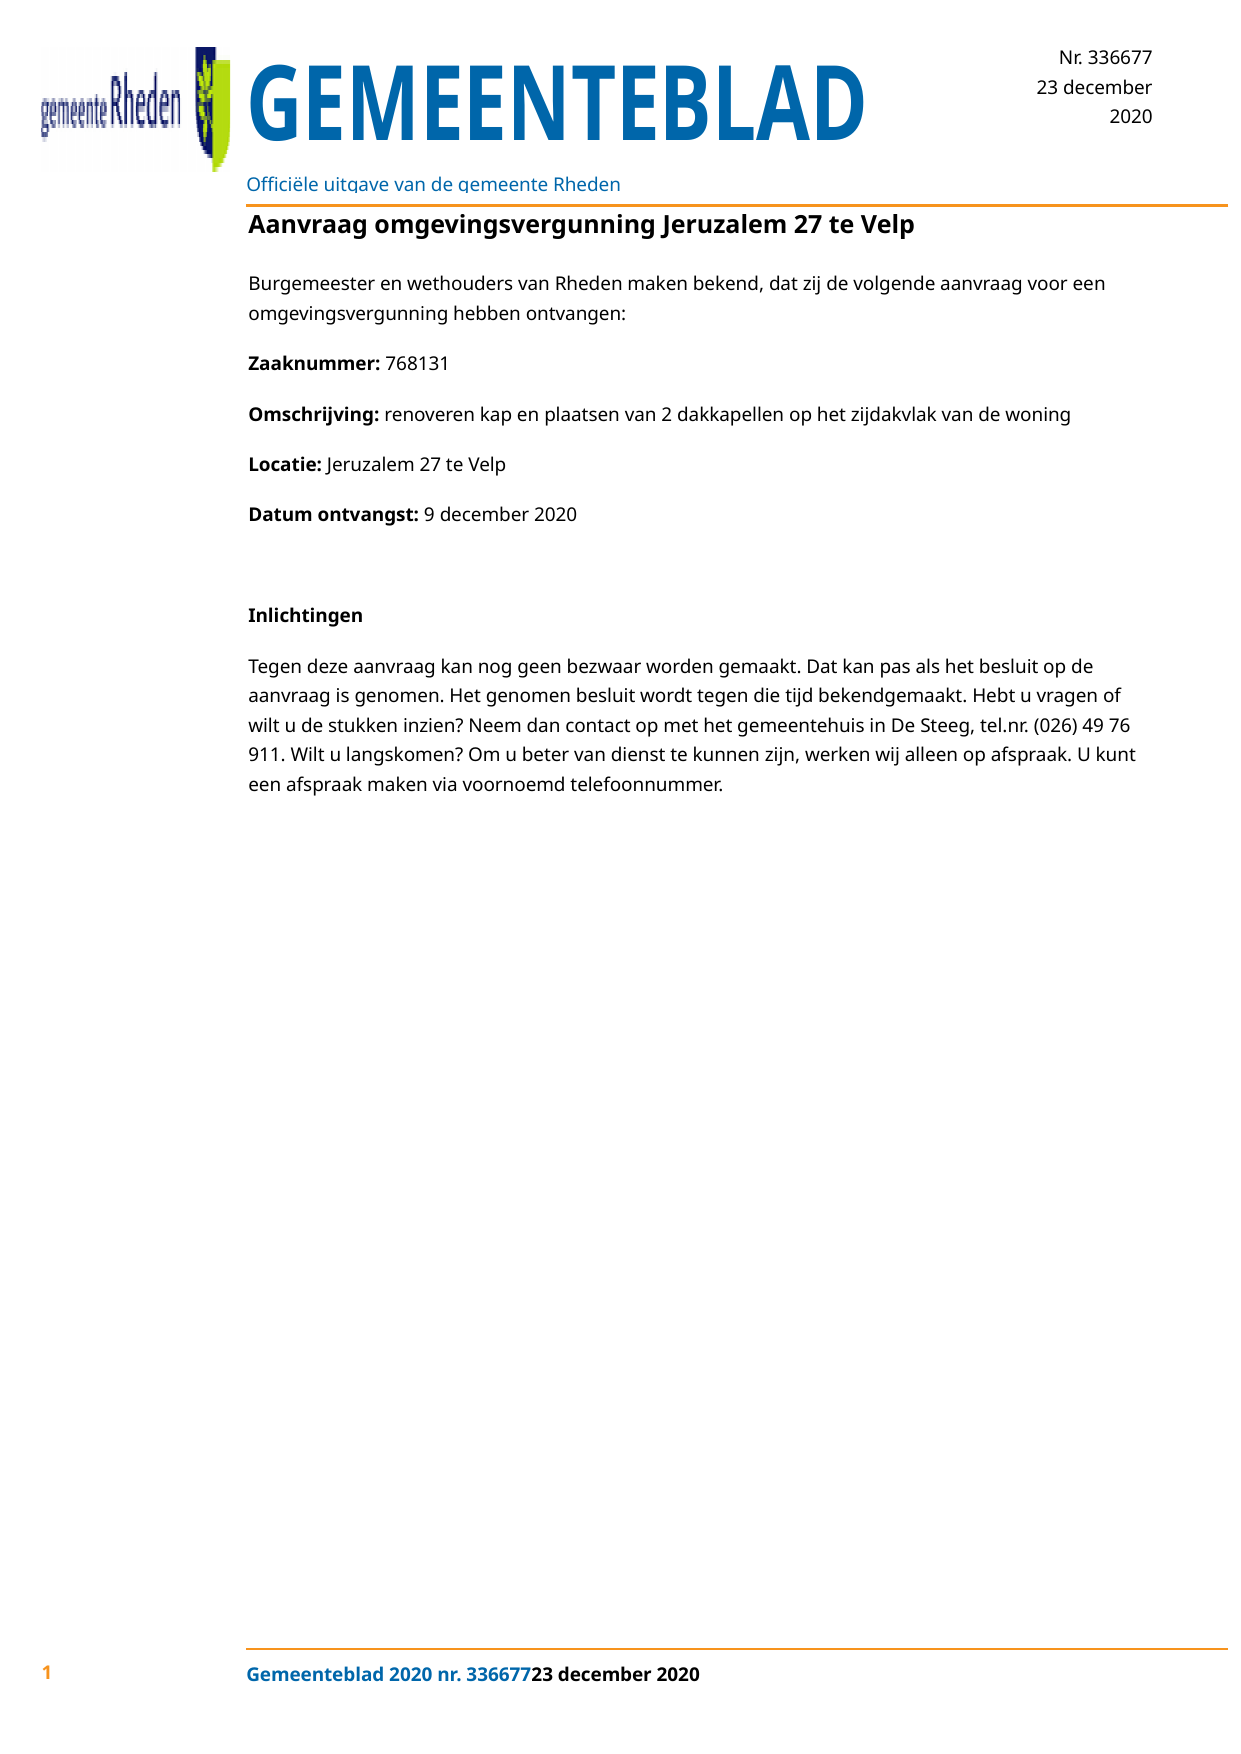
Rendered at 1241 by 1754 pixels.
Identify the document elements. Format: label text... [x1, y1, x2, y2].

text Burgemeester en wethouders van Rheden maken bekend, dat zij de volgende aanvraag voor een omgevingsvergunning hebben ontvangen: [248, 270, 1152, 326]
text Tegen deze aanvraag kan nog geen bezwaar worden gemaakt. Dat kan pas als het besluit op de aanvraag is genomen. Het genomen besluit wordt tegen die tijd bekendgemaakt. Hebt u vragen of wilt u de stukken inzien? Neem dan contact op met het gemeentehuis in De Steeg, tel.nr. (026) 49 76 911. Wilt u langskomen? Om u beter van dienst te kunnen zijn, werken wij alleen op afspraak. U kunt een afspraak maken via voornoemd telefoonnummer. [248, 653, 1152, 797]
text Aanvraag omgevingsvergunning Jeruzalem 27 te Velp [248, 207, 1152, 241]
text Datum ontvangst: 9 december 2020 [248, 502, 1152, 527]
text Zaaknummer: 768131 [248, 350, 1152, 376]
text Omschrijving: renoveren kap en plaatsen van 2 dakkapellen op het zijdakvlak van de woning [248, 401, 1152, 426]
text Locatie: Jeruzalem 27 te Velp [248, 451, 1152, 477]
picture [41, 47, 231, 172]
text Inlichtingen [248, 602, 1152, 628]
